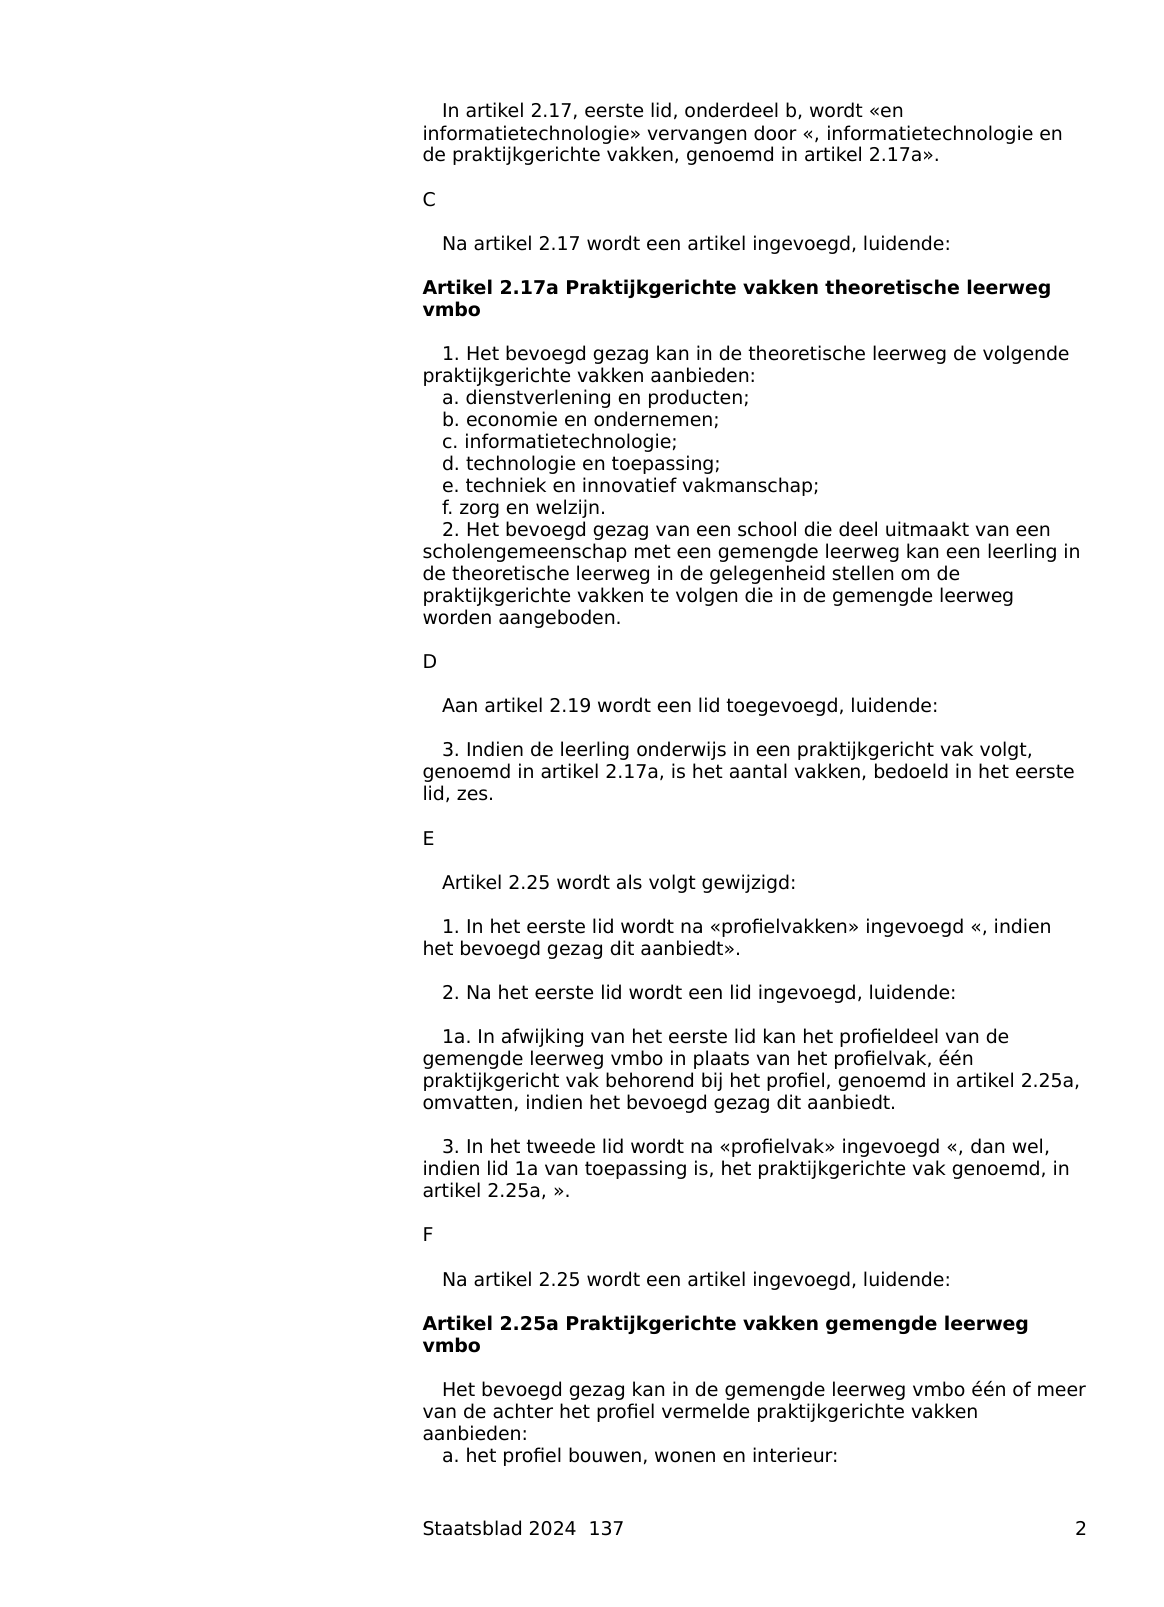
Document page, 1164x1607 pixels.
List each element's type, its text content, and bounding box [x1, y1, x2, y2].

text Na artikel 2.25 wordt een artikel ingevoegd, luidende: [422, 1268, 1087, 1290]
text 2. Na het eerste lid wordt een lid ingevoegd, luidende: [422, 982, 1087, 1004]
text a. het profiel bouwen, wonen en interieur: [422, 1445, 1087, 1467]
subtitle Artikel 2.25a Praktijkgerichte vakken gemengde leerweg vmbo [422, 1313, 1087, 1357]
text In artikel 2.17, eerste lid, onderdeel b, wordt «en informatietechnologie» vervangen door «, informatietechnologie en de praktijkgerichte vakken, genoemd in artikel 2.17a». [422, 100, 1087, 166]
text 1a. In afwijking van het eerste lid kan het profieldeel van de gemengde leerweg vmbo in plaats van het profielvak, één praktijkgericht vak behorend bij het profiel, genoemd in artikel 2.25a, omvatten, indien het bevoegd gezag dit aanbiedt. [422, 1026, 1087, 1114]
text e. techniek en innovatief vakmanschap; [422, 475, 1087, 497]
text Aan artikel 2.19 wordt een lid toegevoegd, luidende: [422, 695, 1087, 717]
text D [422, 651, 1087, 673]
text F [422, 1224, 1087, 1246]
text 2. Het bevoegd gezag van een school die deel uitmaakt van een scholengemeenschap met een gemengde leerweg kan een leerling in de theoretische leerweg in de gelegenheid stellen om de praktijkgerichte vakken te volgen die in de gemengde leerweg worden aangeboden. [422, 519, 1087, 629]
text b. economie en ondernemen; [422, 409, 1087, 431]
text C [422, 188, 1087, 211]
subtitle Artikel 2.17a Praktijkgerichte vakken theoretische leerweg vmbo [422, 277, 1087, 321]
text f. zorg en welzijn. [422, 497, 1087, 519]
text E [422, 827, 1087, 849]
text 1. In het eerste lid wordt na «profielvakken» ingevoegd «, indien het bevoegd gezag dit aanbiedt». [422, 916, 1087, 960]
text Artikel 2.25 wordt als volgt gewijzigd: [422, 872, 1087, 893]
text d. technologie en toepassing; [422, 453, 1087, 475]
text 3. Indien de leerling onderwijs in een praktijkgericht vak volgt, genoemd in artikel 2.17a, is het aantal vakken, bedoeld in het eerste lid, zes. [422, 739, 1087, 805]
text 3. In het tweede lid wordt na «profielvak» ingevoegd «, dan wel, indien lid 1a van toepassing is, het praktijkgerichte vak genoemd, in artikel 2.25a, ». [422, 1136, 1087, 1202]
text 1. Het bevoegd gezag kan in de theoretische leerweg de volgende praktijkgerichte vakken aanbieden: [422, 343, 1087, 387]
text a. dienstverlening en producten; [422, 387, 1087, 409]
text c. informatietechnologie; [422, 431, 1087, 453]
text Het bevoegd gezag kan in de gemengde leerweg vmbo één of meer van de achter het profiel vermelde praktijkgerichte vakken aanbieden: [422, 1379, 1087, 1445]
text Na artikel 2.17 wordt een artikel ingevoegd, luidende: [422, 233, 1087, 255]
